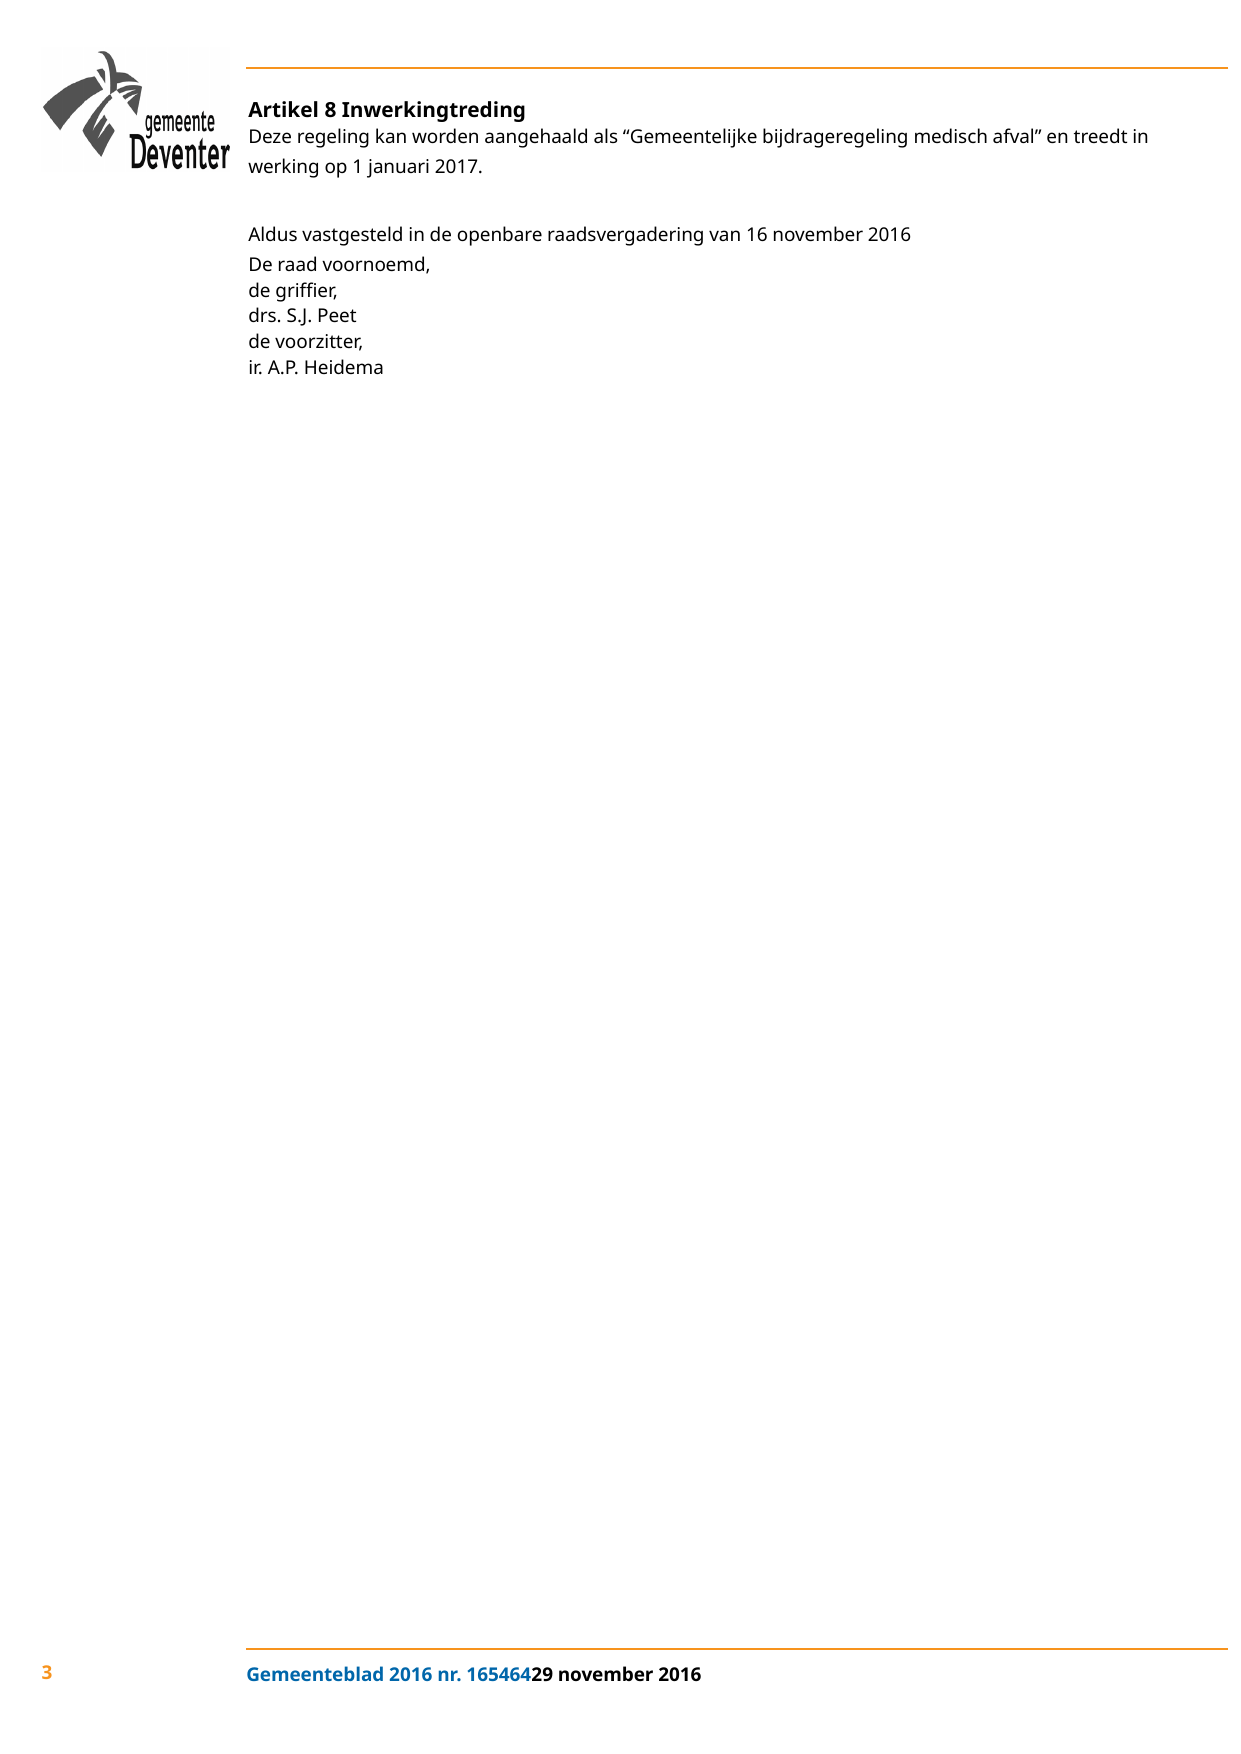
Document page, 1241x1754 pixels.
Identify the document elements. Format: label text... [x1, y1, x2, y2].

text ir. A.P. Heidema [248, 354, 1152, 380]
text Artikel 8 Inwerkingtreding [248, 95, 1152, 123]
text De raad voornoemd, [248, 251, 1152, 277]
text Aldus vastgesteld in de openbare raadsvergadering van 16 november 2016 [248, 222, 1152, 247]
text drs. S.J. Peet [248, 303, 1152, 328]
text de voorzitter, [248, 328, 1152, 354]
text Deze regeling kan worden aangehaald als “Gemeentelijke bijdrageregeling medisch afval” en treedt in werking op 1 januari 2017. [248, 123, 1152, 178]
text de griffier, [248, 277, 1152, 303]
picture [41, 47, 231, 172]
